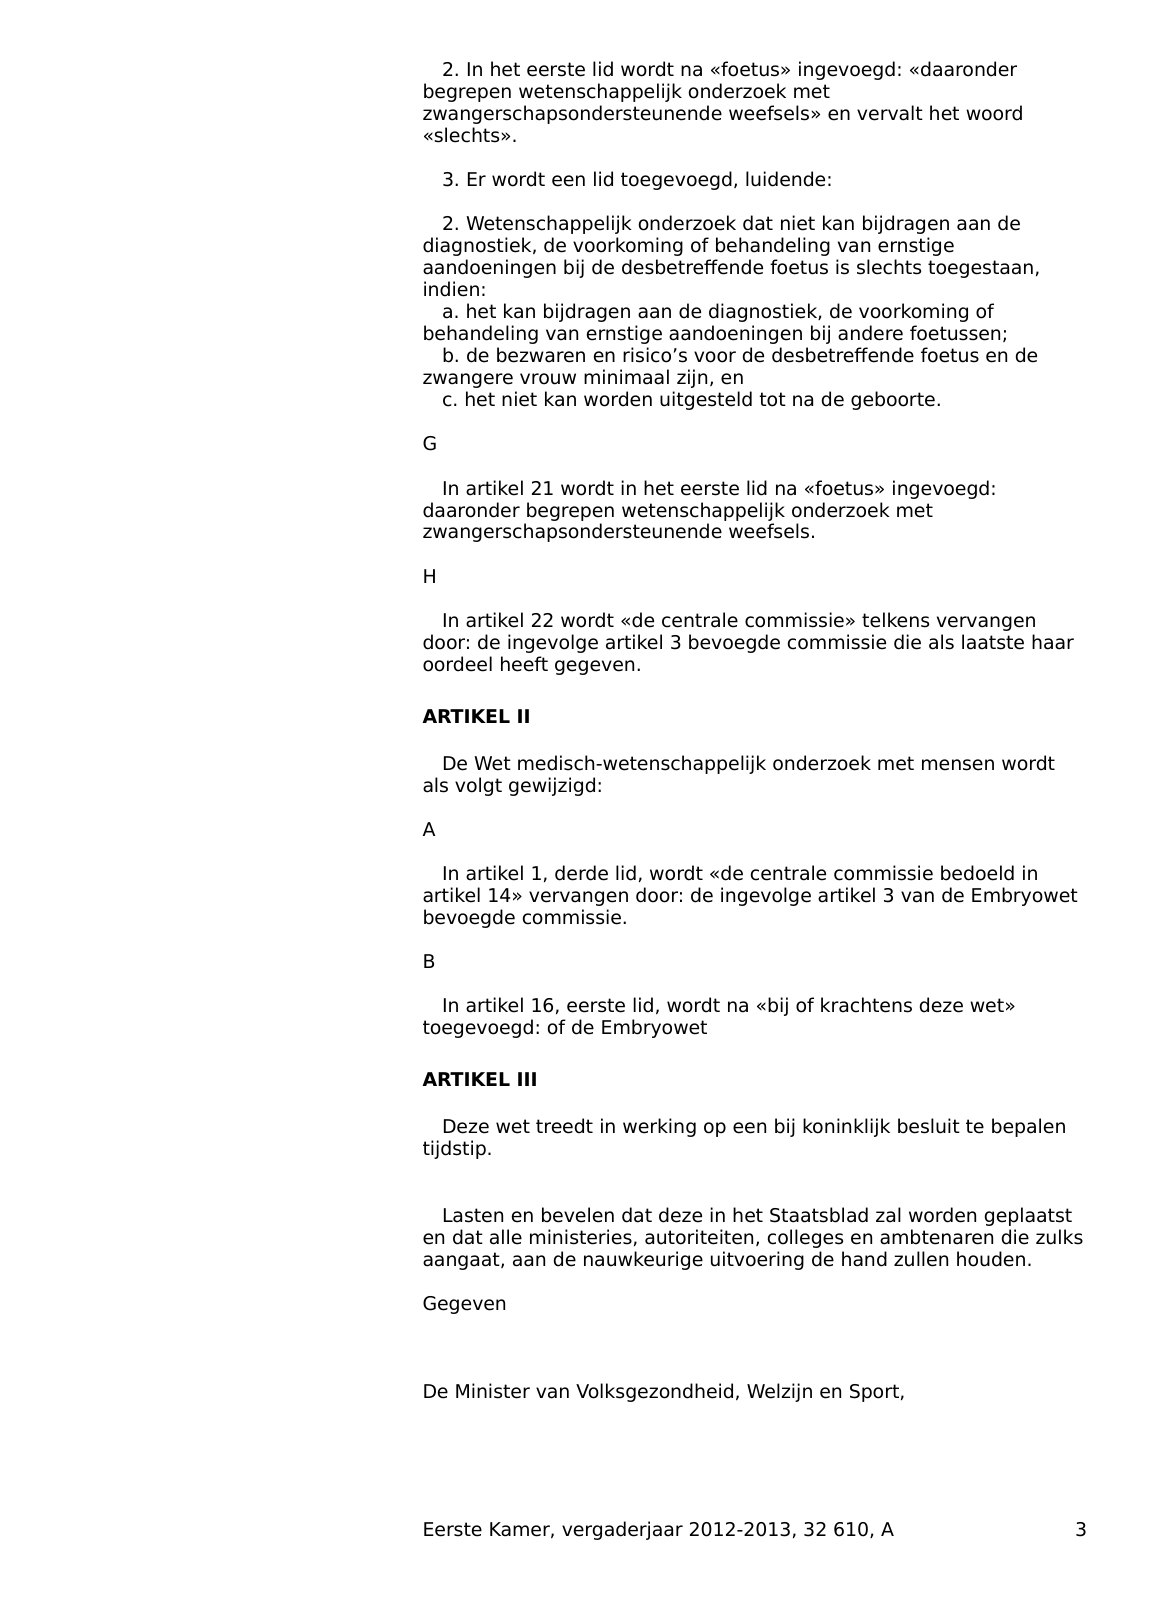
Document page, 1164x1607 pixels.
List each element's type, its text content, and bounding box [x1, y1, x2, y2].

text In artikel 22 wordt «de centrale commissie» telkens vervangen door: de ingevolge artikel 3 bevoegde commissie die als laatste haar oordeel heeft gegeven. [422, 610, 1087, 676]
text 3. Er wordt een lid toegevoegd, luidende: [422, 169, 1087, 191]
text c. het niet kan worden uitgesteld tot na de geboorte. [422, 389, 1087, 411]
text De Wet medisch-wetenschappelijk onderzoek met mensen wordt als volgt gewijzigd: [422, 753, 1087, 797]
text In artikel 16, eerste lid, wordt na «bij of krachtens deze wet» toegevoegd: of de Embryowet [422, 995, 1087, 1039]
text In artikel 1, derde lid, wordt «de centrale commissie bedoeld in artikel 14» vervangen door: de ingevolge artikel 3 van de Embryowet bevoegde commissie. [422, 863, 1087, 929]
text 2. Wetenschappelijk onderzoek dat niet kan bijdragen aan de diagnostiek, de voorkoming of behandeling van ernstige aandoeningen bij de desbetreffende foetus is slechts toegestaan, indien: [422, 213, 1087, 301]
subtitle ARTIKEL III [422, 1069, 1087, 1091]
text A [422, 819, 1087, 841]
text Deze wet treedt in werking op een bij koninklijk besluit te bepalen tijdstip. [422, 1116, 1087, 1160]
text b. de bezwaren en risico’s voor de desbetreffende foetus en de zwangere vrouw minimaal zijn, en [422, 345, 1087, 389]
text Lasten en bevelen dat deze in het Staatsblad zal worden geplaatst en dat alle ministeries, autoriteiten, colleges en ambtenaren die zulks aangaat, aan de nauwkeurige uitvoering de hand zullen houden. [422, 1204, 1087, 1271]
text Gegeven [422, 1293, 1087, 1315]
text B [422, 951, 1087, 973]
text a. het kan bijdragen aan de diagnostiek, de voorkoming of behandeling van ernstige aandoeningen bij andere foetussen; [422, 301, 1087, 345]
text In artikel 21 wordt in het eerste lid na «foetus» ingevoegd: daaronder begrepen wetenschappelijk onderzoek met zwangerschapsondersteunende weefsels. [422, 477, 1087, 543]
text 2. In het eerste lid wordt na «foetus» ingevoegd: «daaronder begrepen wetenschappelijk onderzoek met zwangerschapsondersteunende weefsels» en vervalt het woord «slechts». [422, 59, 1087, 147]
text G [422, 433, 1087, 455]
text H [422, 566, 1087, 588]
text De Minister van Volksgezondheid, Welzijn en Sport, [422, 1381, 1087, 1403]
subtitle ARTIKEL II [422, 706, 1087, 728]
